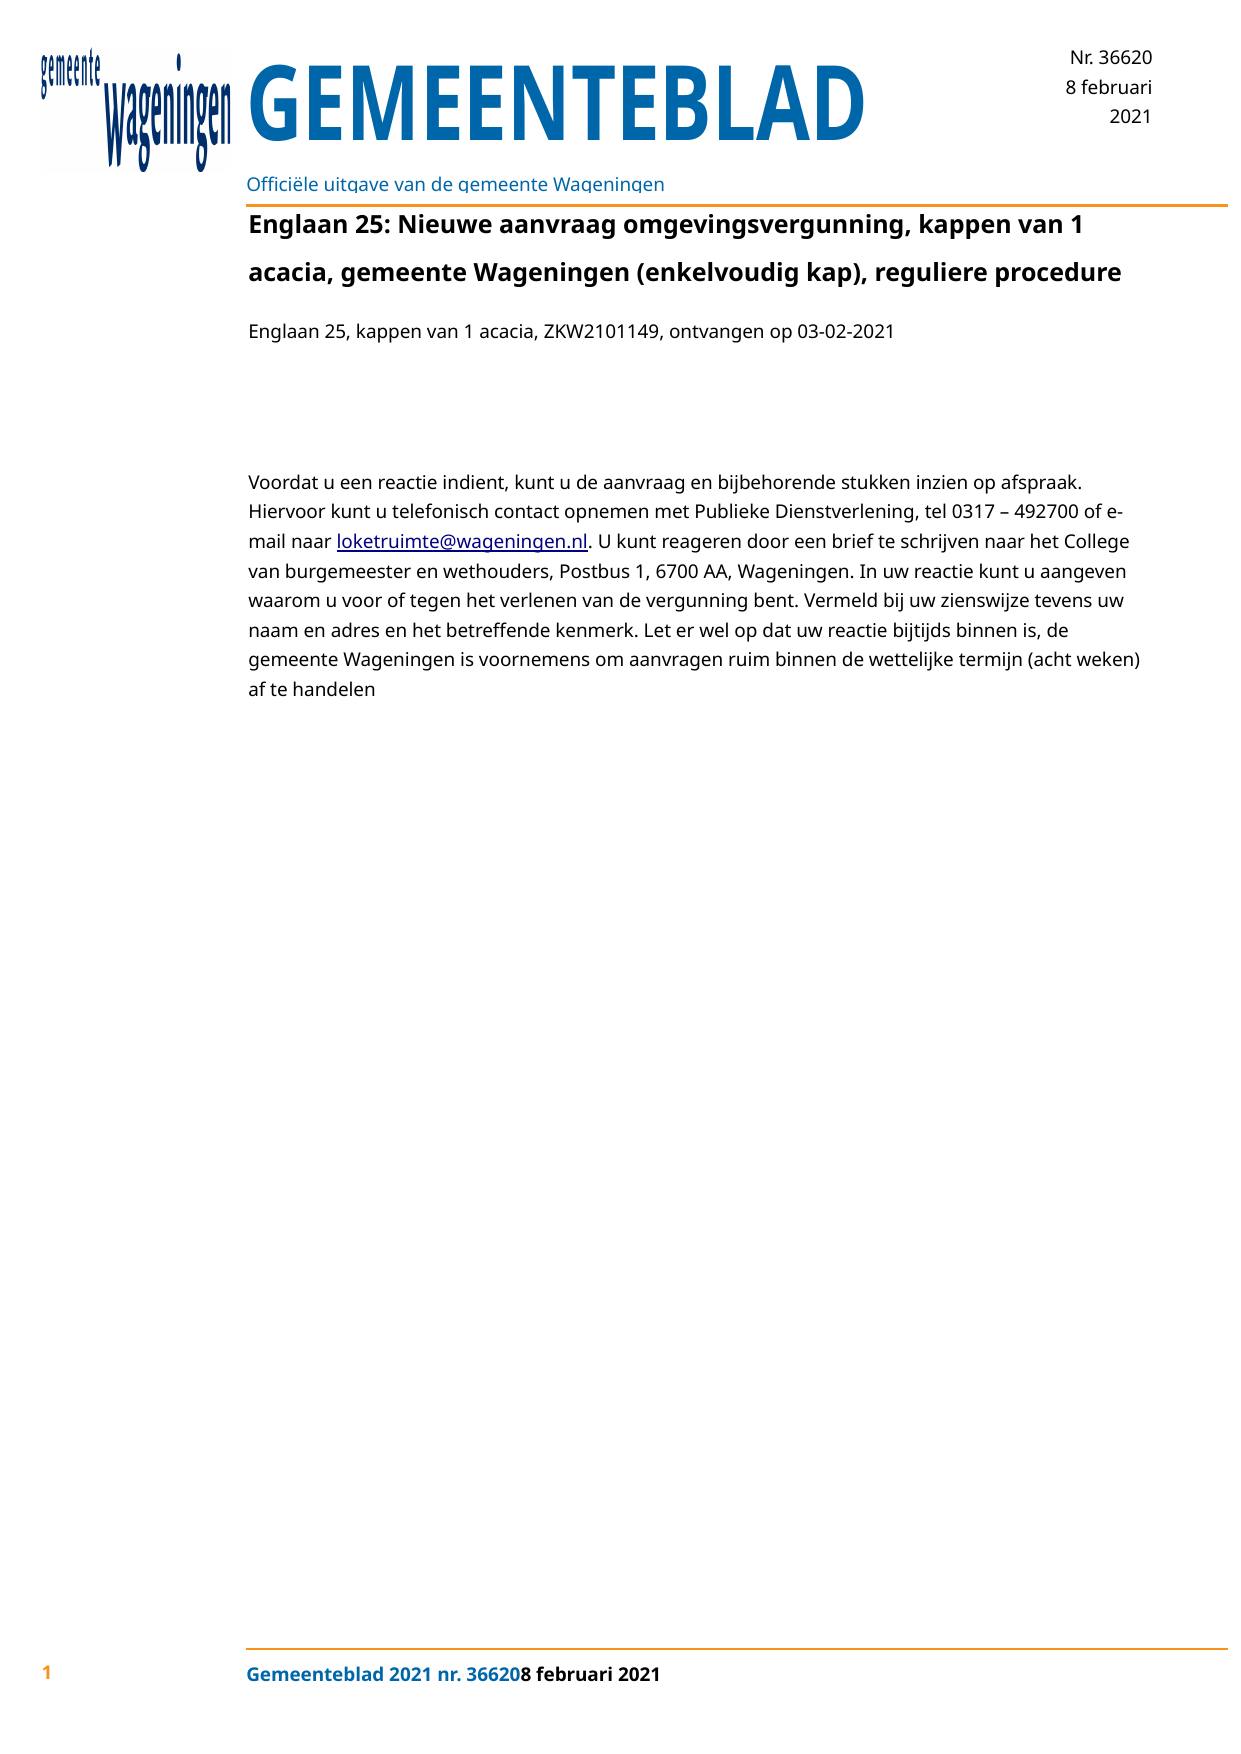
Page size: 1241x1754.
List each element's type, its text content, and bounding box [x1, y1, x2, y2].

text Voordat u een reactie indient, kunt u de aanvraag en bijbehorende stukken inzien op afspraak. Hiervoor kunt u telefonisch contact opnemen met Publieke Dienstverlening, tel 0317 – 492700 of e-mail naar loketruimte@wageningen.nl. U kunt reageren door een brief te schrijven naar het College van burgemeester en wethouders, Postbus 1, 6700 AA, Wageningen. In uw reactie kunt u aangeven waarom u voor of tegen het verlenen van de vergunning bent. Vermeld bij uw zienswijze tevens uw naam en adres en het betreffende kenmerk. Let er wel op dat uw reactie bijtijds binnen is, de gemeente Wageningen is voornemens om aanvragen ruim binnen de wettelijke termijn (acht weken) af te handelen [248, 469, 1152, 702]
text Englaan 25: Nieuwe aanvraag omgevingsvergunning, kappen van 1 acacia, gemeente Wageningen (enkelvoudig kap), reguliere procedure [248, 207, 1152, 288]
picture [41, 47, 231, 172]
text Englaan 25, kappen van 1 acacia, ZKW2101149, ontvangen op 03-02-2021 [248, 318, 1152, 344]
